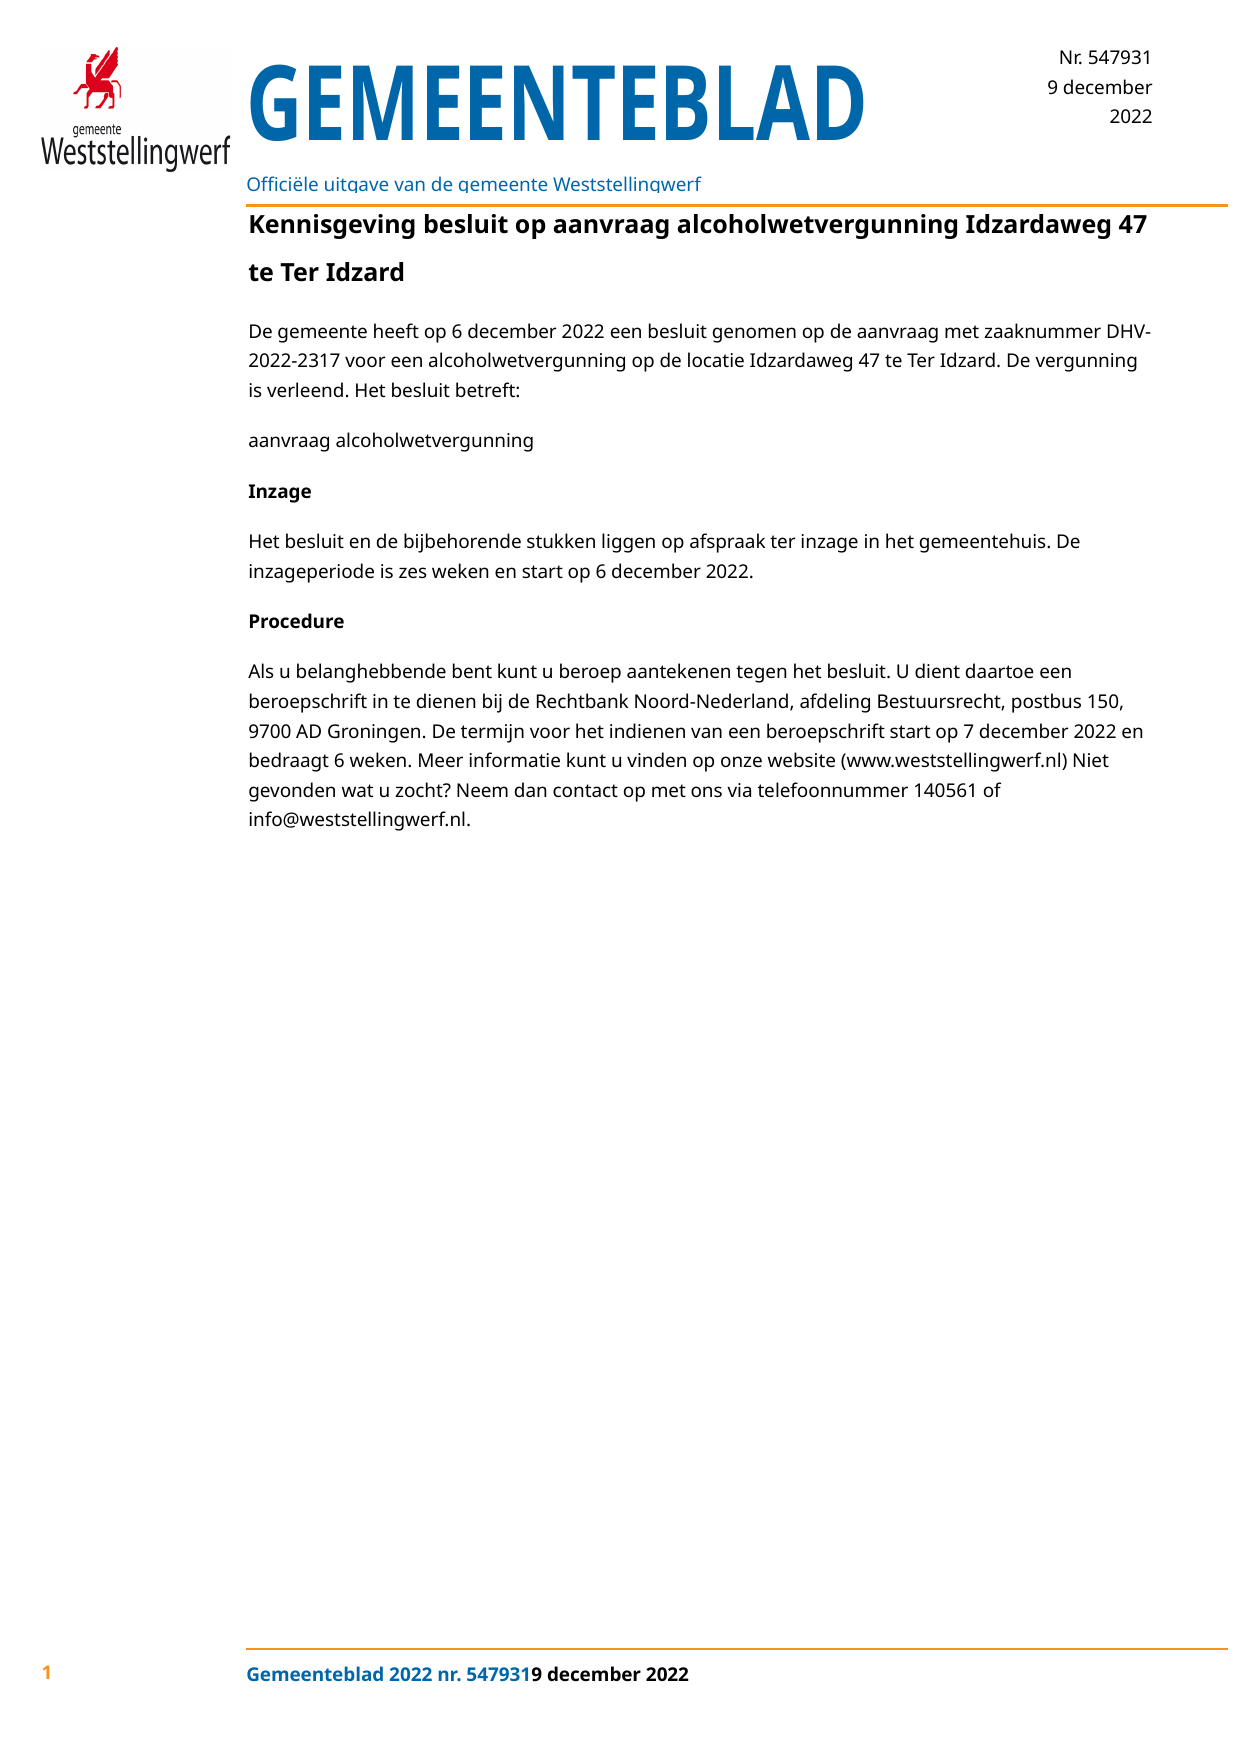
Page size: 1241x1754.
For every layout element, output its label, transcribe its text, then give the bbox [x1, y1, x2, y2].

text Het besluit en de bijbehorende stukken liggen op afspraak ter inzage in het gemeentehuis. De inzageperiode is zes weken en start op 6 december 2022. [248, 528, 1152, 584]
text Kennisgeving besluit op aanvraag alcoholwetvergunning Idzardaweg 47 te Ter Idzard [248, 207, 1152, 288]
text aanvraag alcoholwetvergunning [248, 427, 1152, 453]
text Inzage [248, 478, 1152, 504]
picture [41, 47, 231, 172]
text Procedure [248, 608, 1152, 634]
text Als u belanghebbende bent kunt u beroep aantekenen tegen het besluit. U dient daartoe een beroepschrift in te dienen bij de Rechtbank Noord-Nederland, afdeling Bestuursrecht, postbus 150, 9700 AD Groningen. De termijn voor het indienen van een beroepschrift start op 7 december 2022 en bedraagt 6 weken. Meer informatie kunt u vinden op onze website (www.weststellingwerf.nl) Niet gevonden wat u zocht? Neem dan contact op met ons via telefoonnummer 140561 of info@weststellingwerf.nl. [248, 659, 1152, 832]
text De gemeente heeft op 6 december 2022 een besluit genomen op de aanvraag met zaaknummer DHV-2022-2317 voor een alcoholwetvergunning op de locatie Idzardaweg 47 te Ter Idzard. De vergunning is verleend. Het besluit betreft: [248, 318, 1152, 403]
